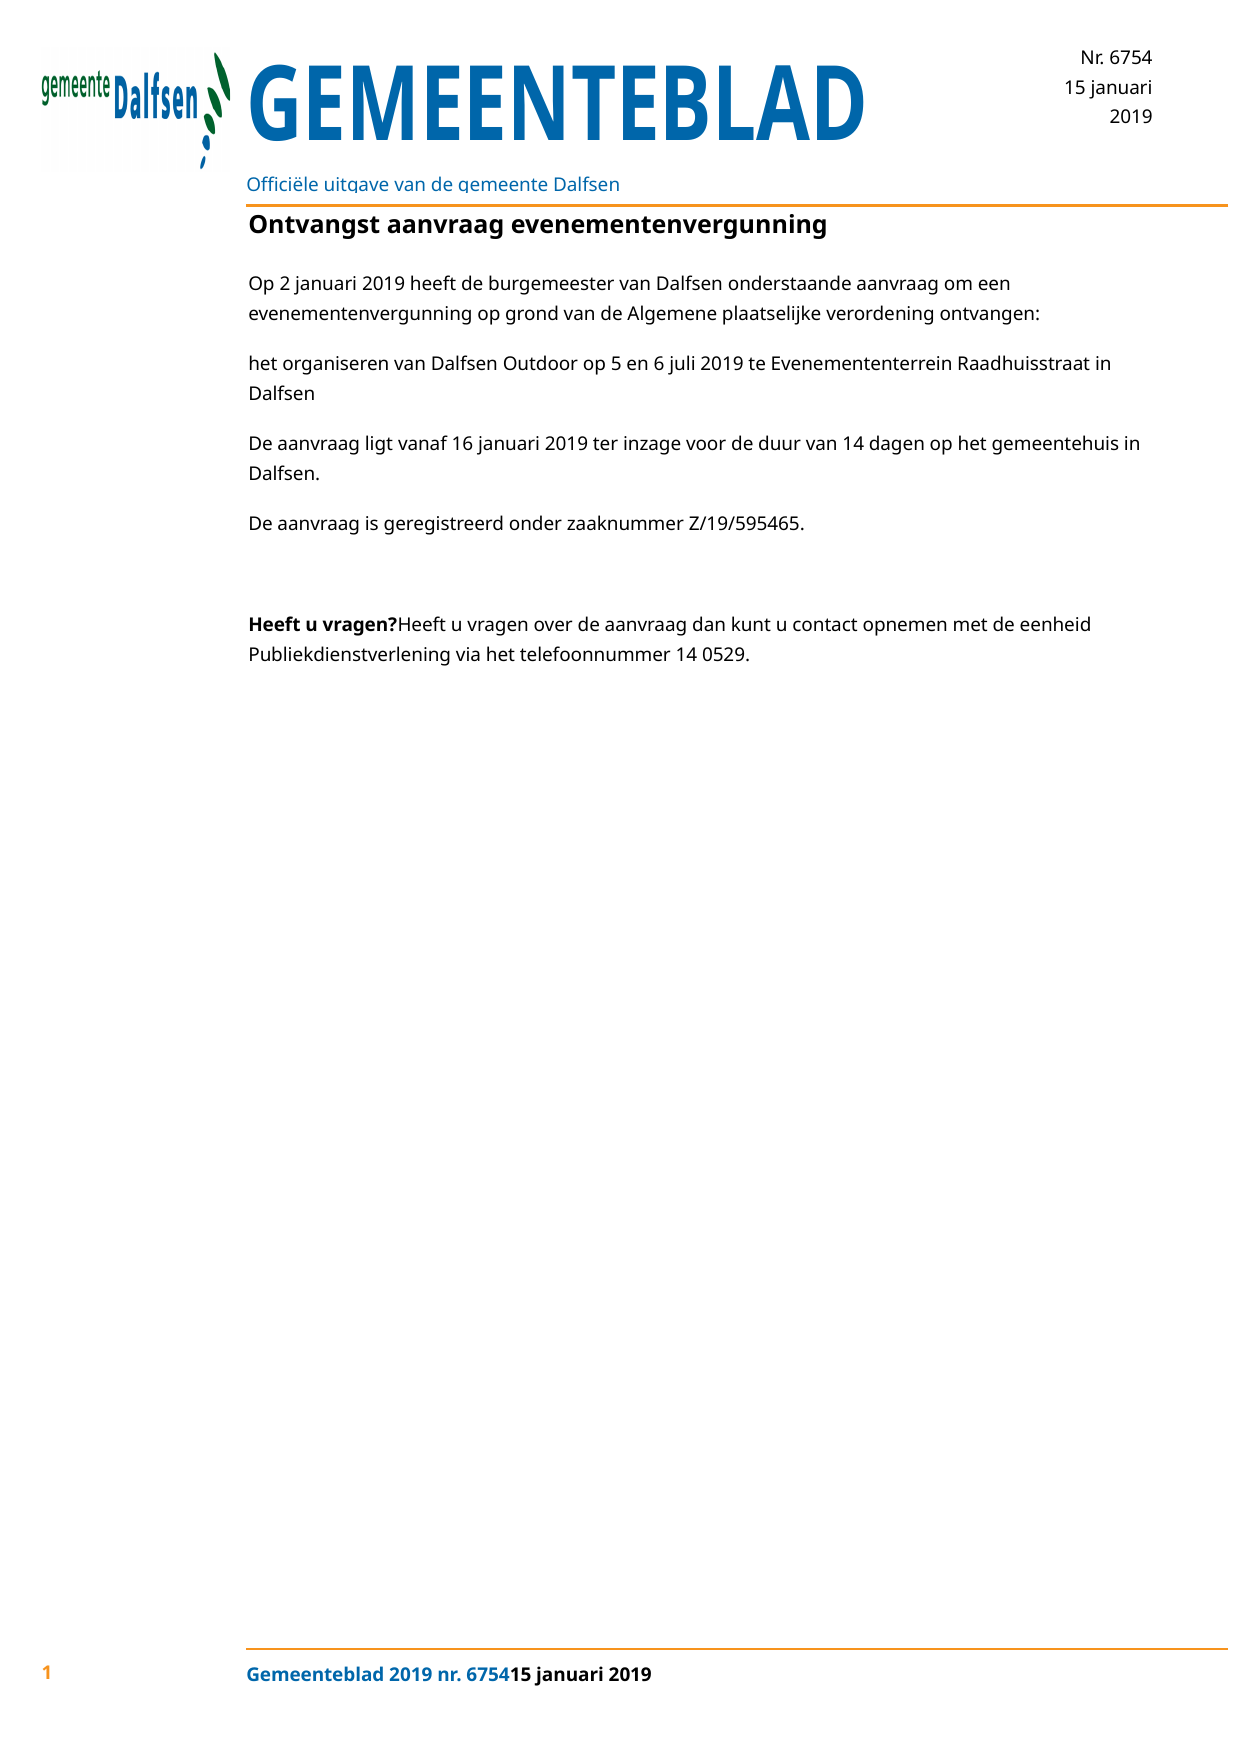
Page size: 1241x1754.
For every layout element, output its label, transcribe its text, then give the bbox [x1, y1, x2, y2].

text Op 2 januari 2019 heeft de burgemeester van Dalfsen onderstaande aanvraag om een evenementenvergunning op grond van de Algemene plaatselijke verordening ontvangen: [248, 270, 1152, 326]
text De aanvraag ligt vanaf 16 januari 2019 ter inzage voor de duur van 14 dagen op het gemeentehuis in Dalfsen. [248, 430, 1152, 486]
text het organiseren van Dalfsen Outdoor op 5 en 6 juli 2019 te Evenemententerrein Raadhuisstraat in Dalfsen [248, 350, 1152, 406]
text De aanvraag is geregistreerd onder zaaknummer Z/19/595465. [248, 510, 1152, 536]
picture [41, 47, 231, 172]
text Ontvangst aanvraag evenementenvergunning [248, 207, 1152, 241]
text Heeft u vragen?Heeft u vragen over de aanvraag dan kunt u contact opnemen met de eenheid Publiekdienstverlening via het telefoonnummer 14 0529. [248, 611, 1152, 666]
